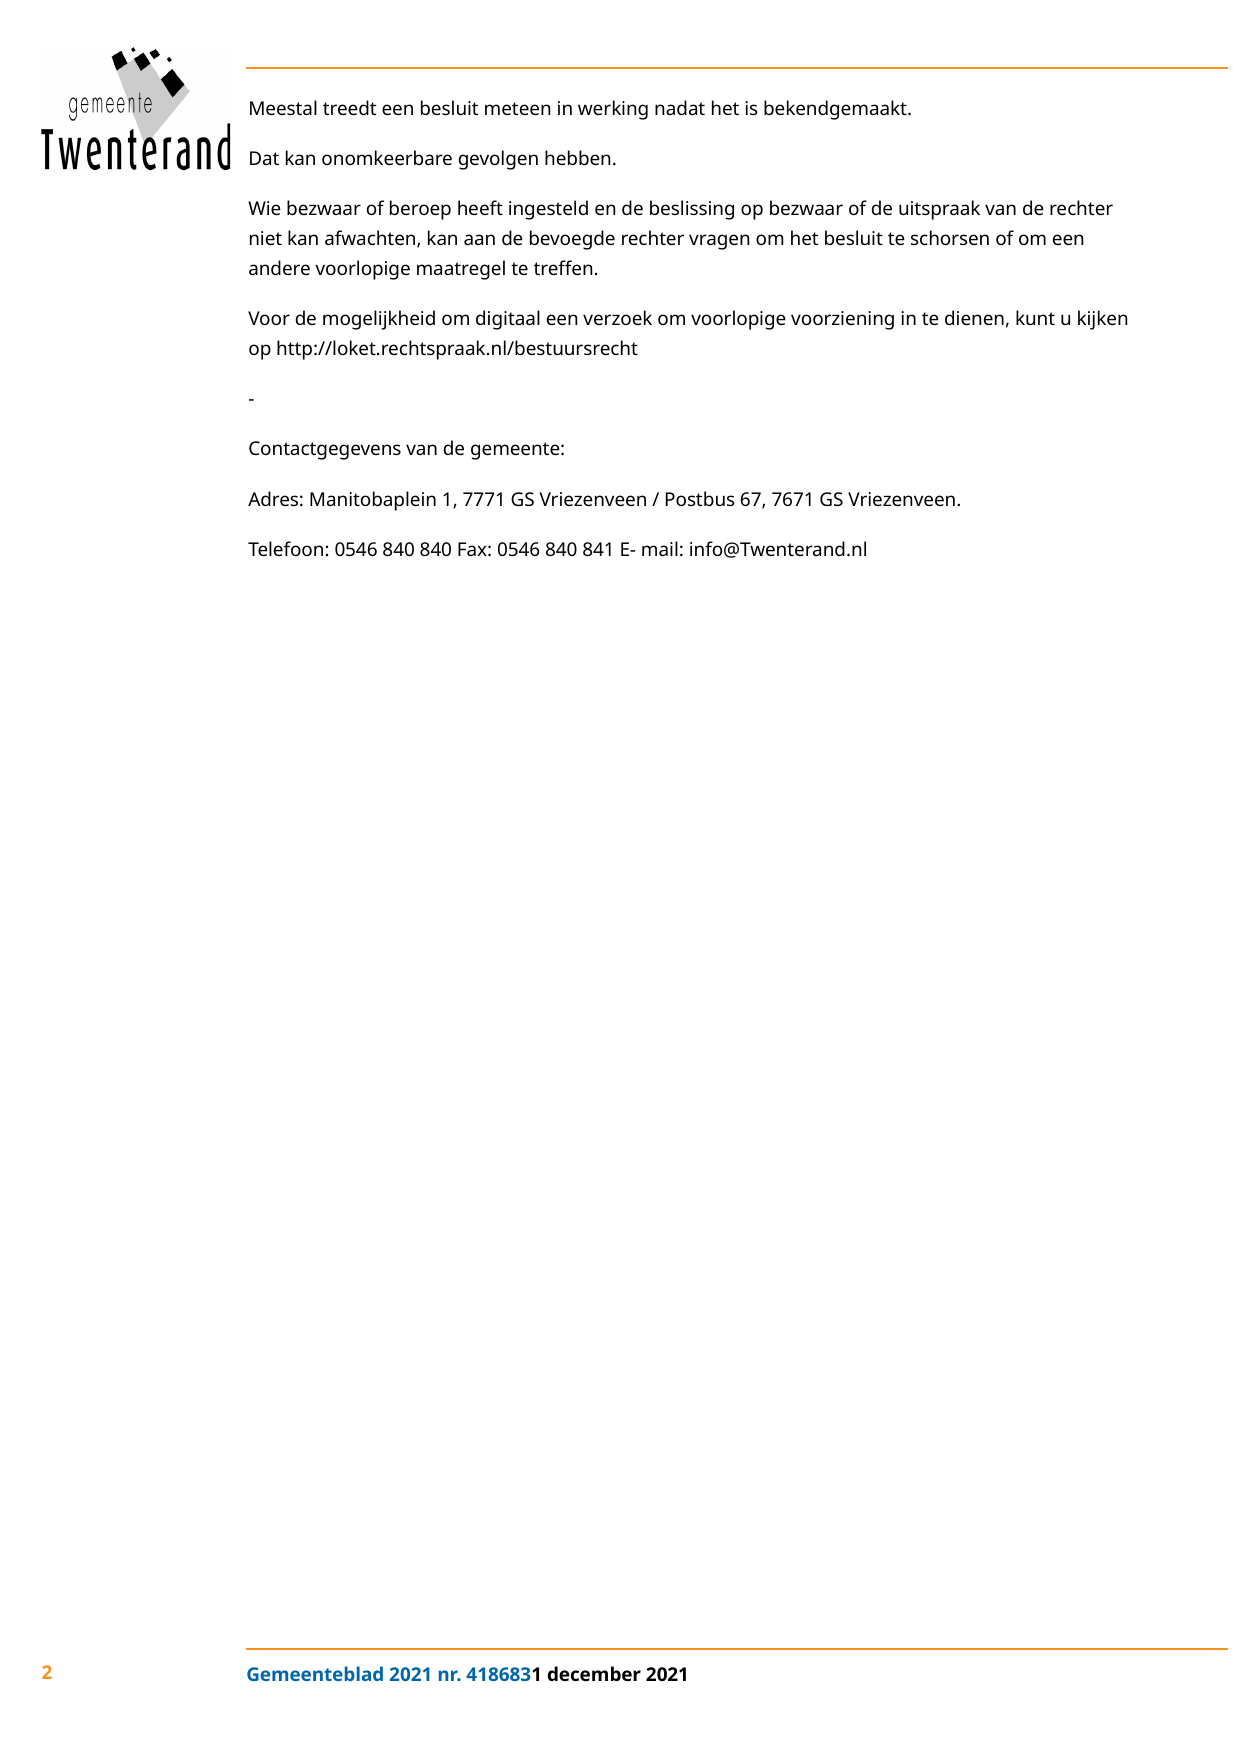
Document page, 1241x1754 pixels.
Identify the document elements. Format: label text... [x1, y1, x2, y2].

text Dat kan onomkeerbare gevolgen hebben. [248, 145, 1152, 171]
text - [248, 385, 1152, 411]
text Wie bezwaar of beroep heeft ingesteld en de beslissing op bezwaar of de uitspraak van de rechter niet kan afwachten, kan aan de bevoegde rechter vragen om het besluit te schorsen of om een andere voorlopige maatregel te treffen. [248, 196, 1152, 281]
text Telefoon: 0546 840 840 Fax: 0546 840 841 E- mail: info@Twenterand.nl [248, 536, 1152, 562]
text Meestal treedt een besluit meteen in werking nadat het is bekendgemaakt. [248, 95, 1152, 121]
picture [41, 47, 231, 172]
text Adres: Manitobaplein 1, 7771 GS Vriezenveen / Postbus 67, 7671 GS Vriezenveen. [248, 486, 1152, 512]
text Contactgegevens van de gemeente: [248, 436, 1152, 461]
text Voor de mogelijkheid om digitaal een verzoek om voorlopige voorziening in te dienen, kunt u kijken op http://loket.rechtspraak.nl/bestuursrecht [248, 305, 1152, 361]
